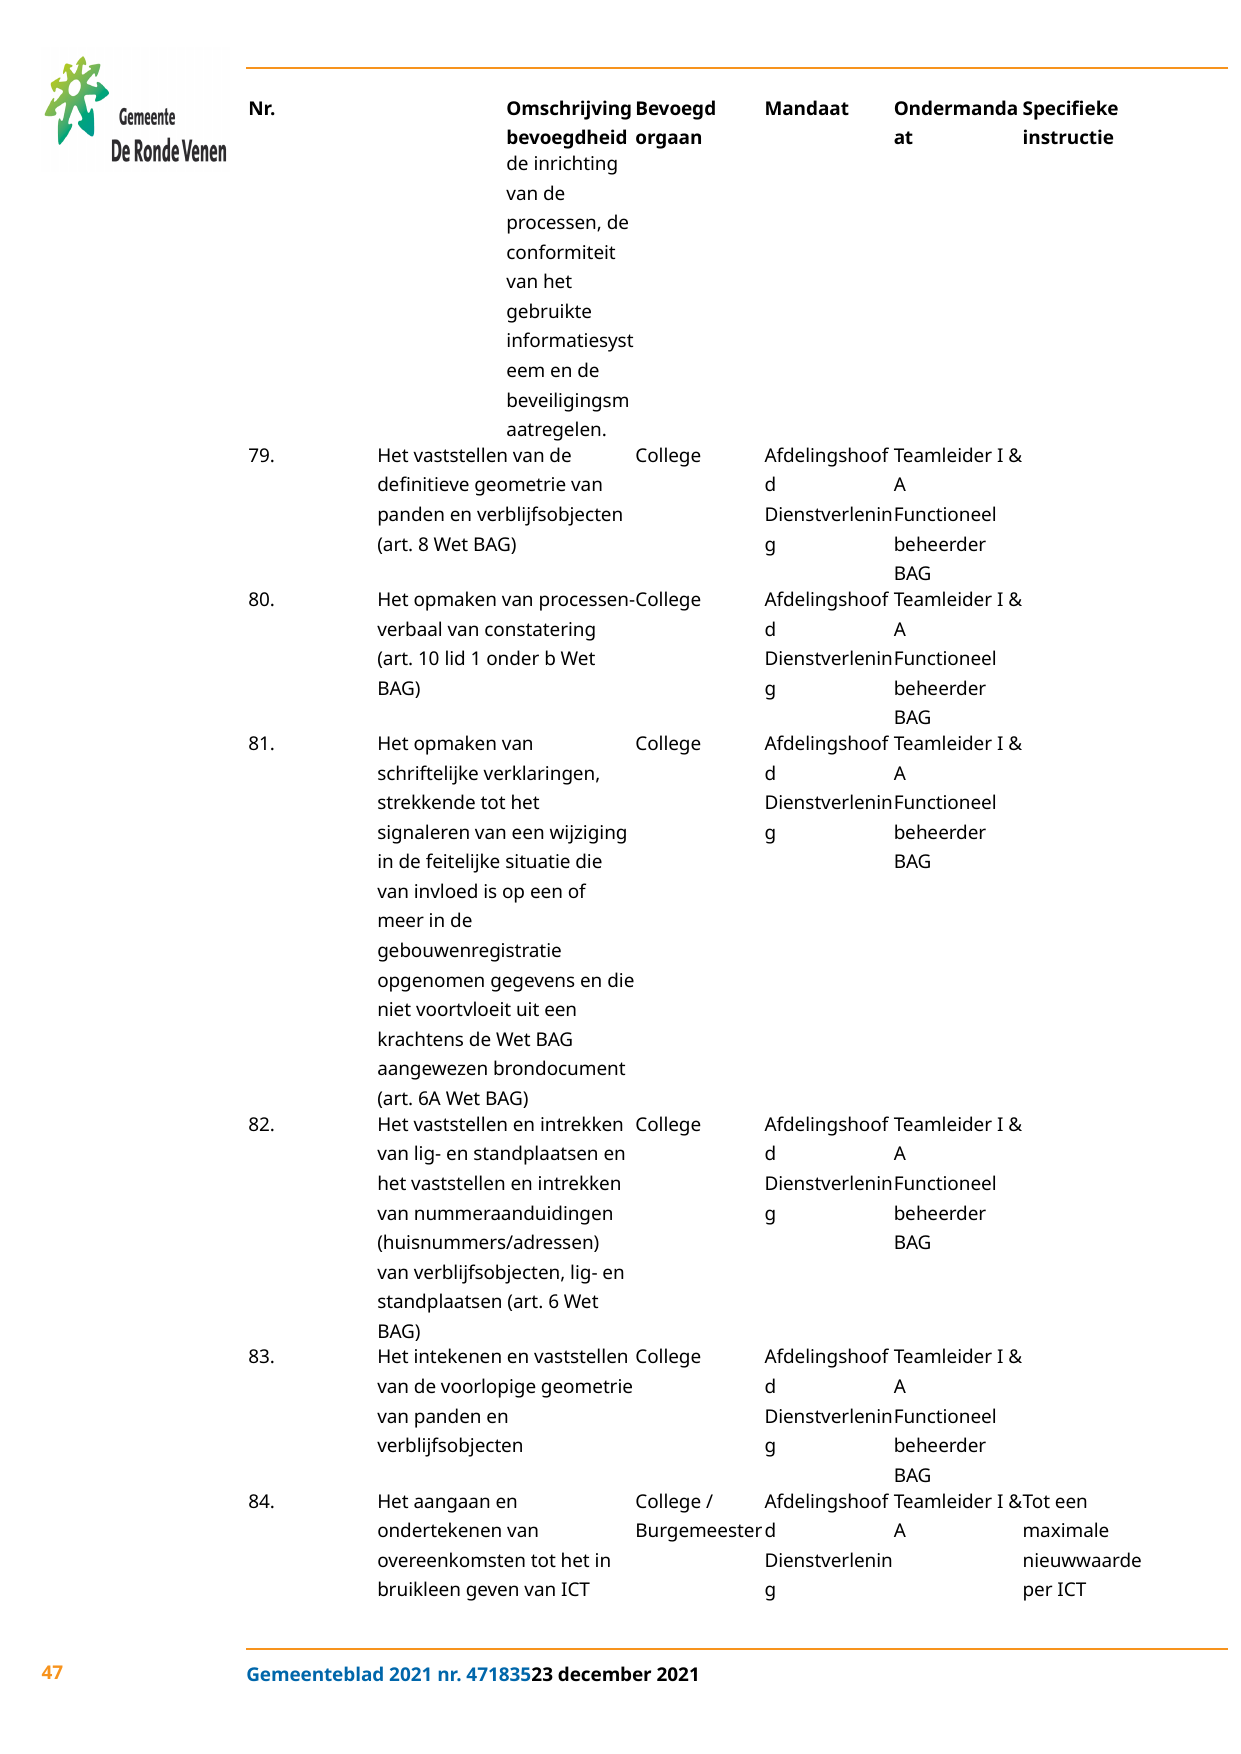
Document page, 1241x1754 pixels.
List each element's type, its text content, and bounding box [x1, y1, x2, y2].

table_cell [764, 150, 893, 442]
table_cell [1023, 1344, 1152, 1488]
table_header Omschrijving bevoegdheid [506, 95, 635, 150]
table_cell Teamleider I & A Functioneel beheerder BAG [894, 442, 1022, 586]
table_cell Afdelingshoofd Dienstverlening [764, 730, 893, 1111]
table_header Mandaat [764, 95, 893, 150]
picture [41, 47, 231, 172]
table_cell Teamleider I & A [894, 1488, 1022, 1602]
table_cell [1023, 150, 1152, 442]
table_cell Het vaststellen en intrekken van lig- en standplaatsen en het vaststellen en intrekken van nummeraanduidingen (huisnummers/adressen) van verblijfsobjecten, lig- en standplaatsen (art. 6 Wet BAG) [377, 1111, 635, 1344]
table_cell Afdelingshoofd Dienstverlening [764, 586, 893, 730]
table_cell Teamleider I & A Functioneel beheerder BAG [894, 586, 1022, 730]
table_cell 79. [248, 442, 377, 586]
table_cell [894, 150, 1022, 442]
table_cell [248, 150, 506, 442]
table_cell College [635, 730, 764, 1111]
table_cell Het opmaken van processen-verbaal van constatering (art. 10 lid 1 onder b Wet BAG) [377, 586, 635, 730]
table_cell Teamleider I & A Functioneel beheerder BAG [894, 1111, 1022, 1344]
table_cell College [635, 1344, 764, 1488]
table_cell College [635, 586, 764, 730]
table_header Specifieke instructie [1023, 95, 1152, 150]
table_cell Het vaststellen van de definitieve geometrie van panden en verblijfsobjecten (art. 8 Wet BAG) [377, 442, 635, 586]
table_cell 84. [248, 1488, 377, 1602]
table_cell [1023, 1111, 1152, 1344]
table_cell 81. [248, 730, 377, 1111]
table_cell [1023, 586, 1152, 730]
table_cell Afdelingshoofd Dienstverlening [764, 442, 893, 586]
table_cell de inrichting van de processen, de conformiteit van het gebruikte informatiesysteem en de beveiligingsmaatregelen. [506, 150, 635, 442]
table_cell College [635, 442, 764, 586]
table_cell College [635, 1111, 764, 1344]
table_cell Afdelingshoofd Dienstverlening [764, 1488, 893, 1602]
table_header Bevoegd orgaan [635, 95, 764, 150]
table_header Ondermandaat [894, 95, 1022, 150]
table_cell Teamleider I & A Functioneel beheerder BAG [894, 730, 1022, 1111]
table_cell [1023, 730, 1152, 1111]
table_cell Afdelingshoofd Dienstverlening [764, 1344, 893, 1488]
table_cell [1023, 442, 1152, 586]
table_cell Afdelingshoofd Dienstverlening [764, 1111, 893, 1344]
table_cell Het aangaan en ondertekenen van overeenkomsten tot het in bruikleen geven van ICT [377, 1488, 635, 1602]
table_cell [635, 150, 764, 442]
table_cell Tot een maximale nieuwwaarde per ICT [1023, 1488, 1152, 1602]
table_cell College / Burgemeester [635, 1488, 764, 1602]
table_cell Het opmaken van schriftelijke verklaringen, strekkende tot het signaleren van een wijziging in de feitelijke situatie die van invloed is op een of meer in de gebouwenregistratie opgenomen gegevens en die niet voortvloeit uit een krachtens de Wet BAG aangewezen brondocument (art. 6A Wet BAG) [377, 730, 635, 1111]
table_cell 80. [248, 586, 377, 730]
table_cell Het intekenen en vaststellen van de voorlopige geometrie van panden en verblijfsobjecten [377, 1344, 635, 1488]
table_cell 83. [248, 1344, 377, 1488]
table_header Nr. [248, 95, 506, 150]
table_cell 82. [248, 1111, 377, 1344]
table_cell Teamleider I & A Functioneel beheerder BAG [894, 1344, 1022, 1488]
